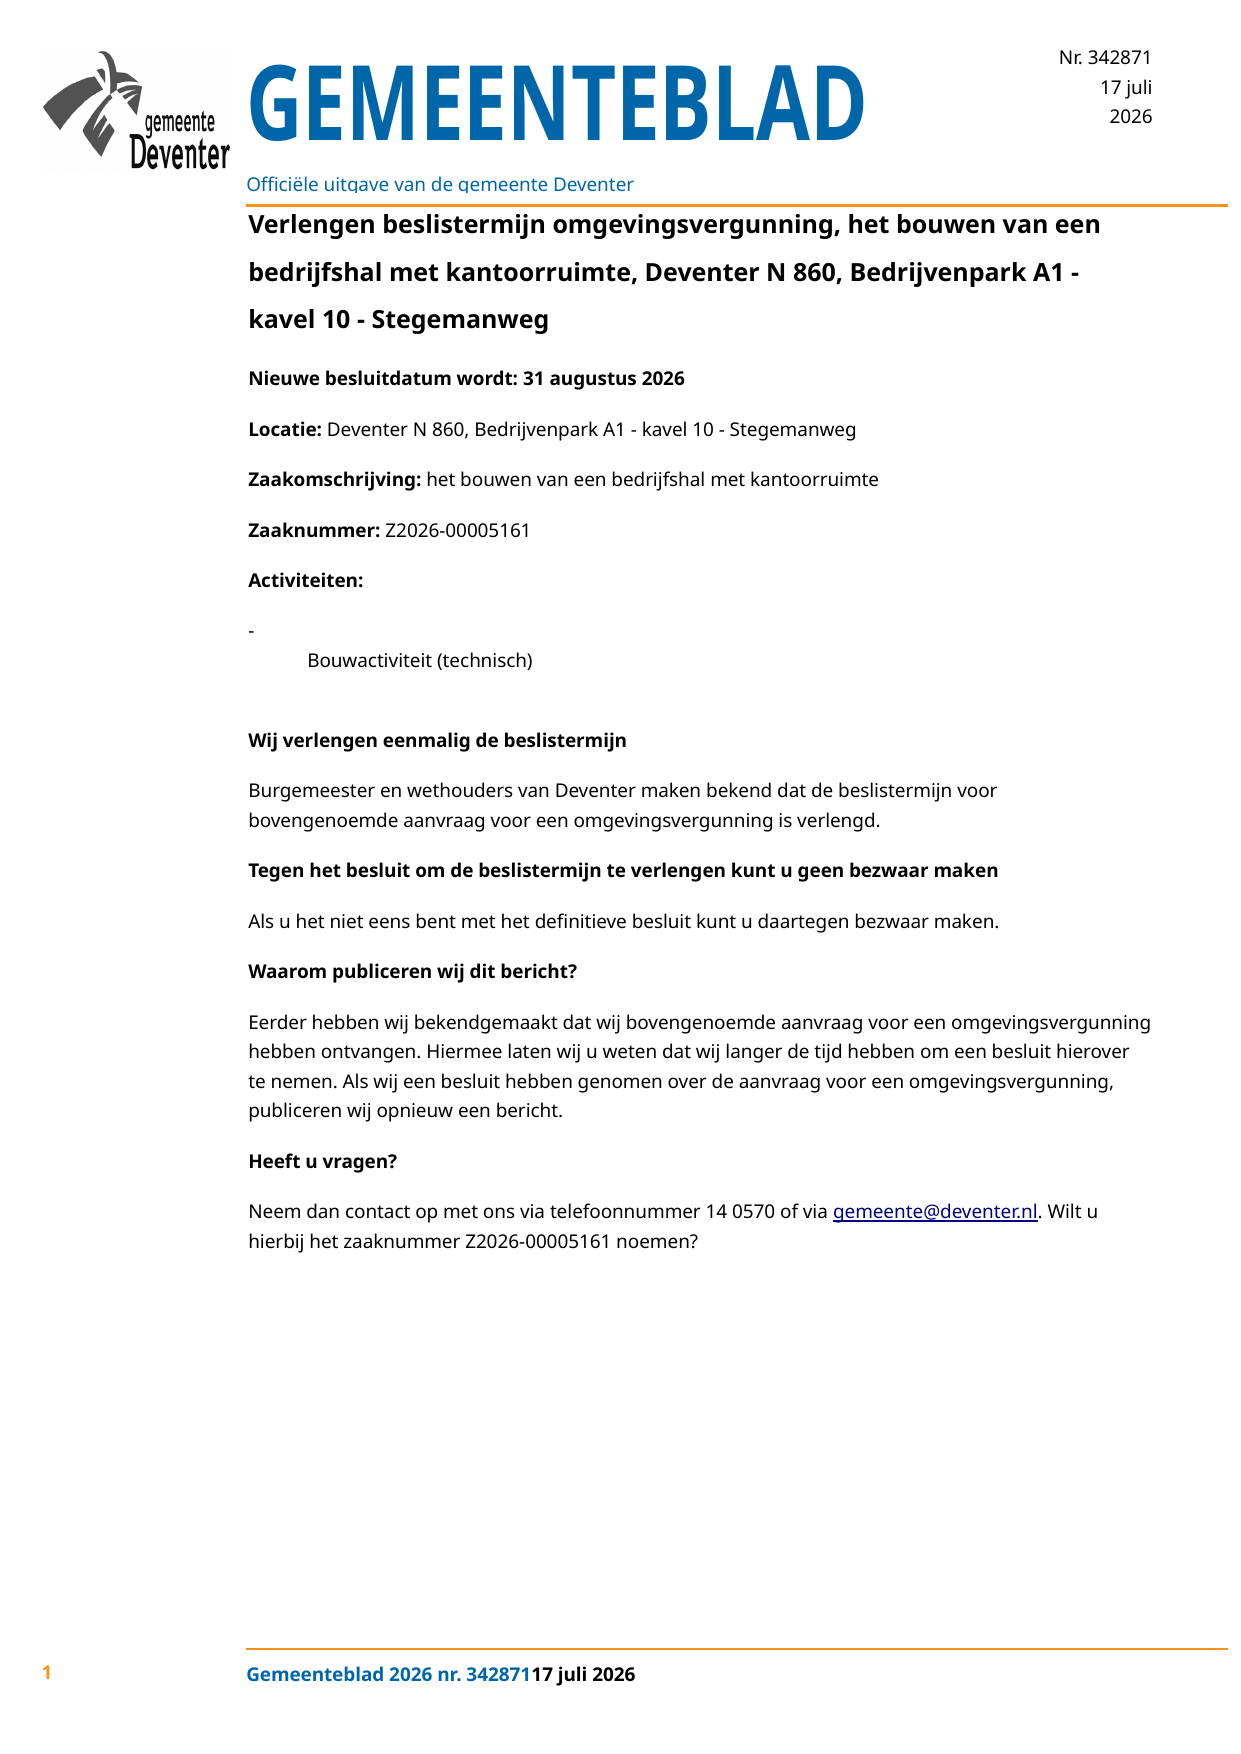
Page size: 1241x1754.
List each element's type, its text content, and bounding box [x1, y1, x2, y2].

picture [41, 47, 231, 172]
text Eerder hebben wij bekendgemaakt dat wij bovengenoemde aanvraag voor een omgevingsvergunning hebben ontvangen. Hiermee laten wij u weten dat wij langer de tijd hebben om een besluit hierover te nemen. Als wij een besluit hebben genomen over de aanvraag voor een omgevingsvergunning, publiceren wij opnieuw een bericht. [248, 1009, 1152, 1123]
text Zaakomschrijving: het bouwen van een bedrijfshal met kantoorruimte [248, 466, 1152, 492]
text Waarom publiceren wij dit bericht? [248, 958, 1152, 984]
list Bouwactiviteit (technisch) [248, 647, 1152, 673]
text Activiteiten: [248, 567, 1152, 593]
text Nieuwe besluitdatum wordt: 31 augustus 2026 [248, 366, 1152, 391]
text Als u het niet eens bent met het definitieve besluit kunt u daartegen bezwaar maken. [248, 908, 1152, 934]
text Neem dan contact op met ons via telefoonnummer 14 0570 of via gemeente@deventer.nl. Wilt u hierbij het zaaknummer Z2026-00005161 noemen? [248, 1198, 1152, 1254]
text Zaaknummer: Z2026-00005161 [248, 517, 1152, 542]
text Burgemeester en wethouders van Deventer maken bekend dat de beslistermijn voor bovengenoemde aanvraag voor een omgevingsvergunning is verlengd. [248, 778, 1152, 833]
text Locatie: Deventer N 860, Bedrijvenpark A1 - kavel 10 - Stegemanweg [248, 416, 1152, 442]
text Tegen het besluit om de beslistermijn te verlengen kunt u geen bezwaar maken [248, 858, 1152, 883]
text Heeft u vragen? [248, 1148, 1152, 1174]
text Wij verlengen eenmalig de beslistermijn [248, 727, 1152, 753]
text Verlengen beslistermijn omgevingsvergunning, het bouwen van een bedrijfshal met kantoorruimte, Deventer N 860, Bedrijvenpark A1 - kavel 10 - Stegemanweg [248, 207, 1152, 336]
